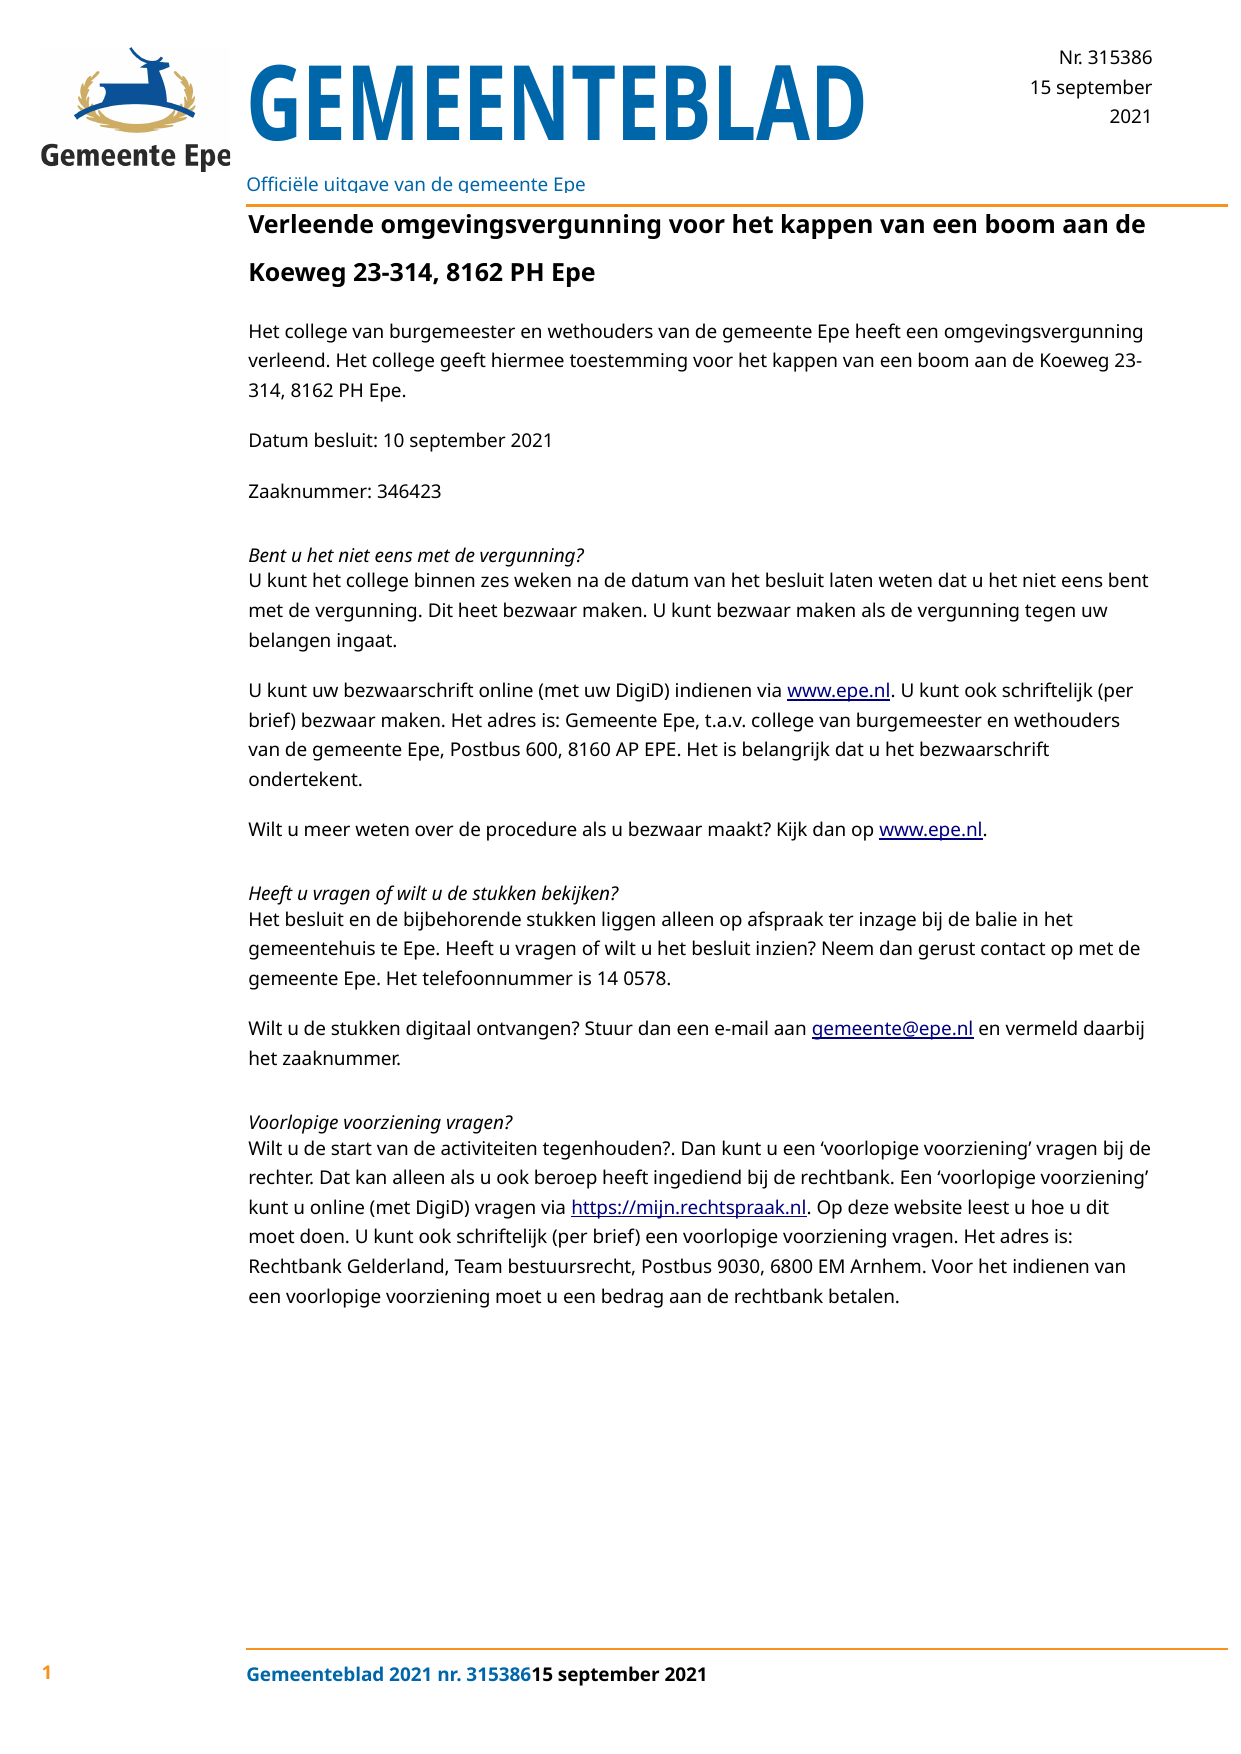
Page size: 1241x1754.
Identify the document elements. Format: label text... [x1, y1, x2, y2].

text Het college van burgemeester en wethouders van de gemeente Epe heeft een omgevingsvergunning verleend. Het college geeft hiermee toestemming voor het kappen van een boom aan de Koeweg 23-314, 8162 PH Epe. [248, 318, 1152, 403]
text U kunt het college binnen zes weken na de datum van het besluit laten weten dat u het niet eens bent met de vergunning. Dit heet bezwaar maken. U kunt bezwaar maken als de vergunning tegen uw belangen ingaat. [248, 568, 1152, 652]
text Wilt u de stukken digitaal ontvangen? Stuur dan een e-mail aan gemeente@epe.nl en vermeld daarbij het zaaknummer. [248, 1016, 1152, 1071]
text Voorlopige voorziening vragen? [248, 1109, 1152, 1135]
text Zaaknummer: 346423 [248, 478, 1152, 504]
text U kunt uw bezwaarschrift online (met uw DigiD) indienen via www.epe.nl. U kunt ook schriftelijk (per brief) bezwaar maken. Het adres is: Gemeente Epe, t.a.v. college van burgemeester en wethouders van de gemeente Epe, Postbus 600, 8160 AP EPE. Het is belangrijk dat u het bezwaarschrift ondertekent. [248, 677, 1152, 792]
picture [41, 47, 231, 172]
text Wilt u de start van de activiteiten tegenhouden?. Dan kunt u een ‘voorlopige voorziening’ vragen bij de rechter. Dat kan alleen als u ook beroep heeft ingediend bij de rechtbank. Een ‘voorlopige voorziening’ kunt u online (met DigiD) vragen via https://mijn.rechtspraak.nl. Op deze website leest u hoe u dit moet doen. U kunt ook schriftelijk (per brief) een voorlopige voorziening vragen. Het adres is: Rechtbank Gelderland, Team bestuursrecht, Postbus 9030, 6800 EM Arnhem. Voor het indienen van een voorlopige voorziening moet u een bedrag aan de rechtbank betalen. [248, 1135, 1152, 1308]
text Heeft u vragen of wilt u de stukken bekijken? [248, 880, 1152, 906]
text Verleende omgevingsvergunning voor het kappen van een boom aan de Koeweg 23-314, 8162 PH Epe [248, 207, 1152, 288]
text Wilt u meer weten over de procedure als u bezwaar maakt? Kijk dan op www.epe.nl. [248, 816, 1152, 842]
text Het besluit en de bijbehorende stukken liggen alleen op afspraak ter inzage bij de balie in het gemeentehuis te Epe. Heeft u vragen of wilt u het besluit inzien? Neem dan gerust contact op met de gemeente Epe. Het telefoonnummer is 14 0578. [248, 906, 1152, 991]
text Datum besluit: 10 september 2021 [248, 427, 1152, 453]
text Bent u het niet eens met de vergunning? [248, 542, 1152, 568]
